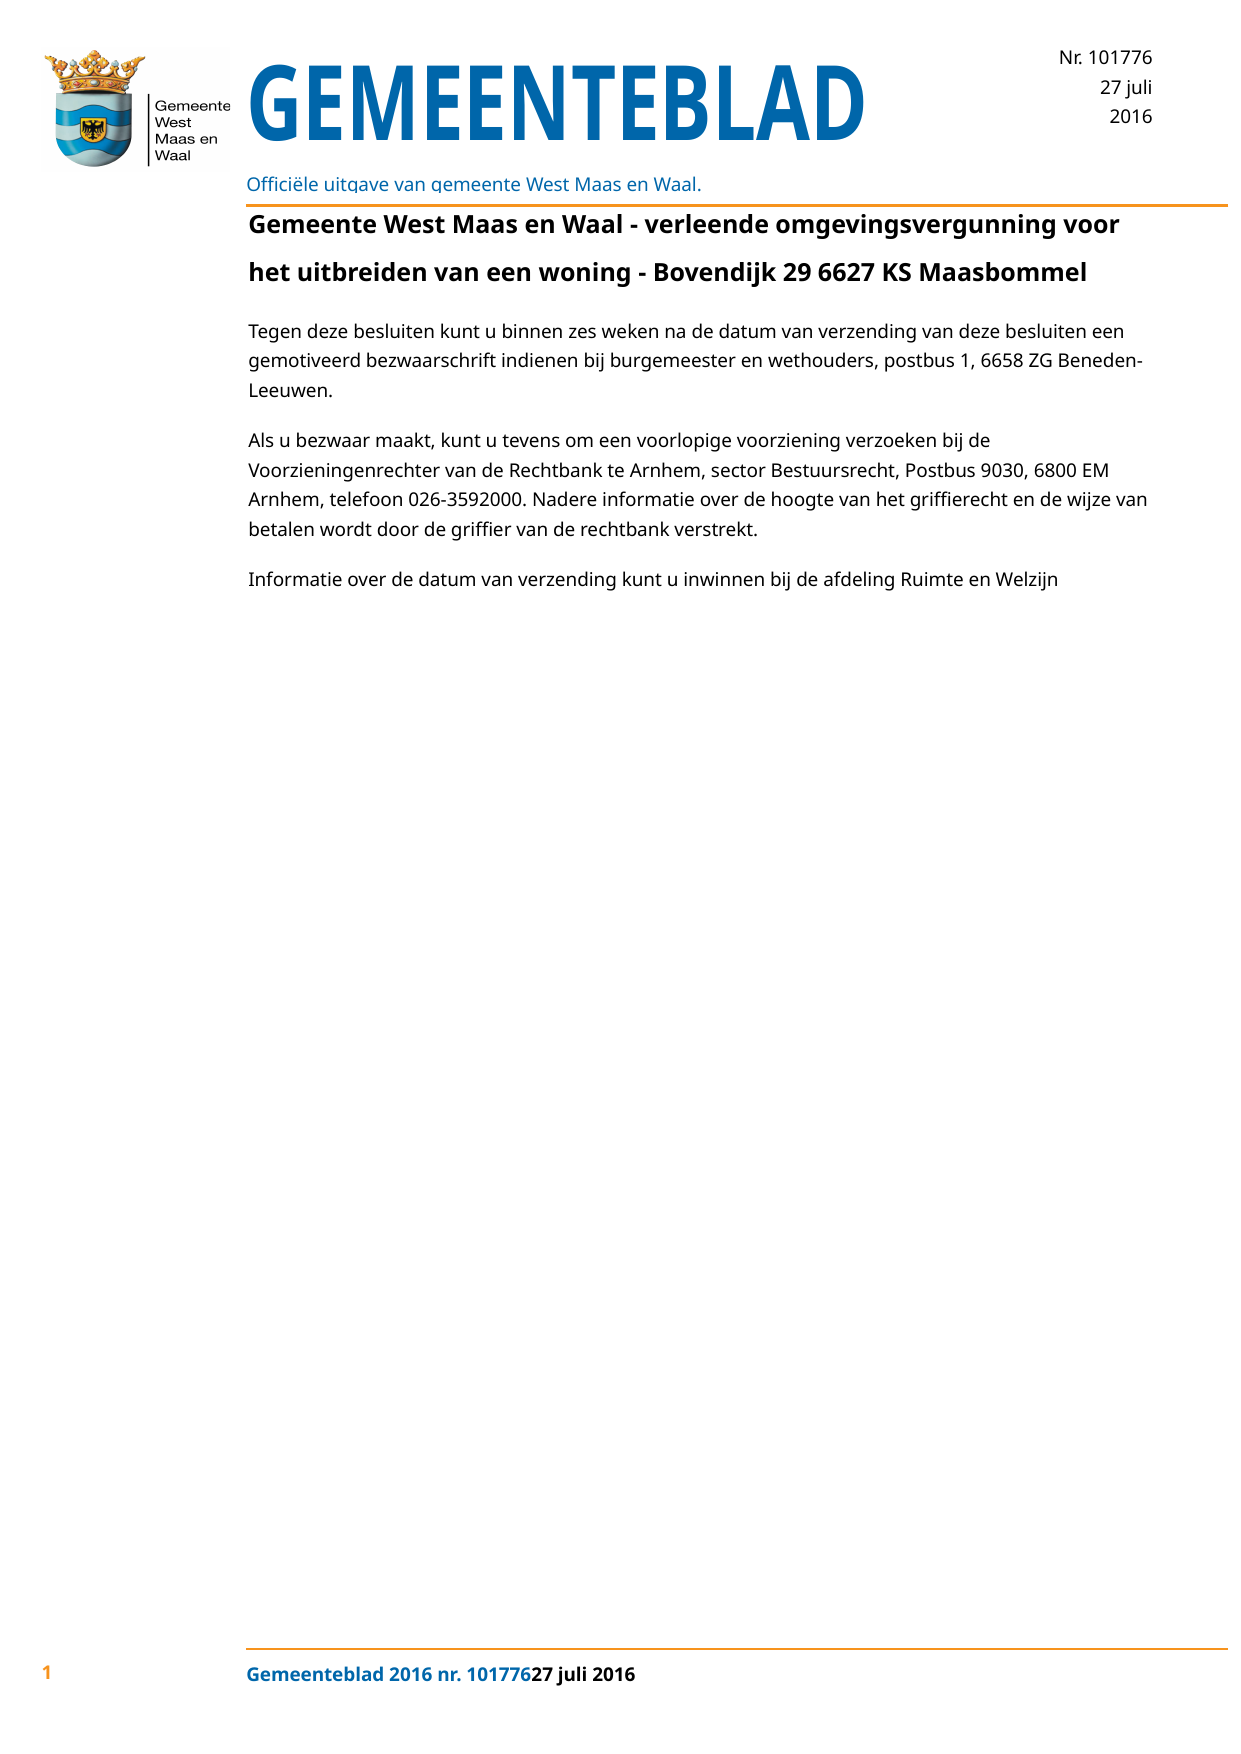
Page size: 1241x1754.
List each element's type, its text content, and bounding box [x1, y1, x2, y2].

text Tegen deze besluiten kunt u binnen zes weken na de datum van verzending van deze besluiten een gemotiveerd bezwaarschrift indienen bij burgemeester en wethouders, postbus 1, 6658 ZG Beneden-Leeuwen. [248, 318, 1152, 403]
text Informatie over de datum van verzending kunt u inwinnen bij de afdeling Ruimte en Welzijn [248, 567, 1152, 592]
text Gemeente West Maas en Waal - verleende omgevingsvergunning voor het uitbreiden van een woning - Bovendijk 29 6627 KS Maasbommel [248, 207, 1152, 288]
picture [41, 47, 231, 172]
text Als u bezwaar maakt, kunt u tevens om een voorlopige voorziening verzoeken bij de Voorzieningenrechter van de Rechtbank te Arnhem, sector Bestuursrecht, Postbus 9030, 6800 EM Arnhem, telefoon 026-3592000. Nadere informatie over de hoogte van het griffierecht en de wijze van betalen wordt door de griffier van de rechtbank verstrekt. [248, 427, 1152, 542]
